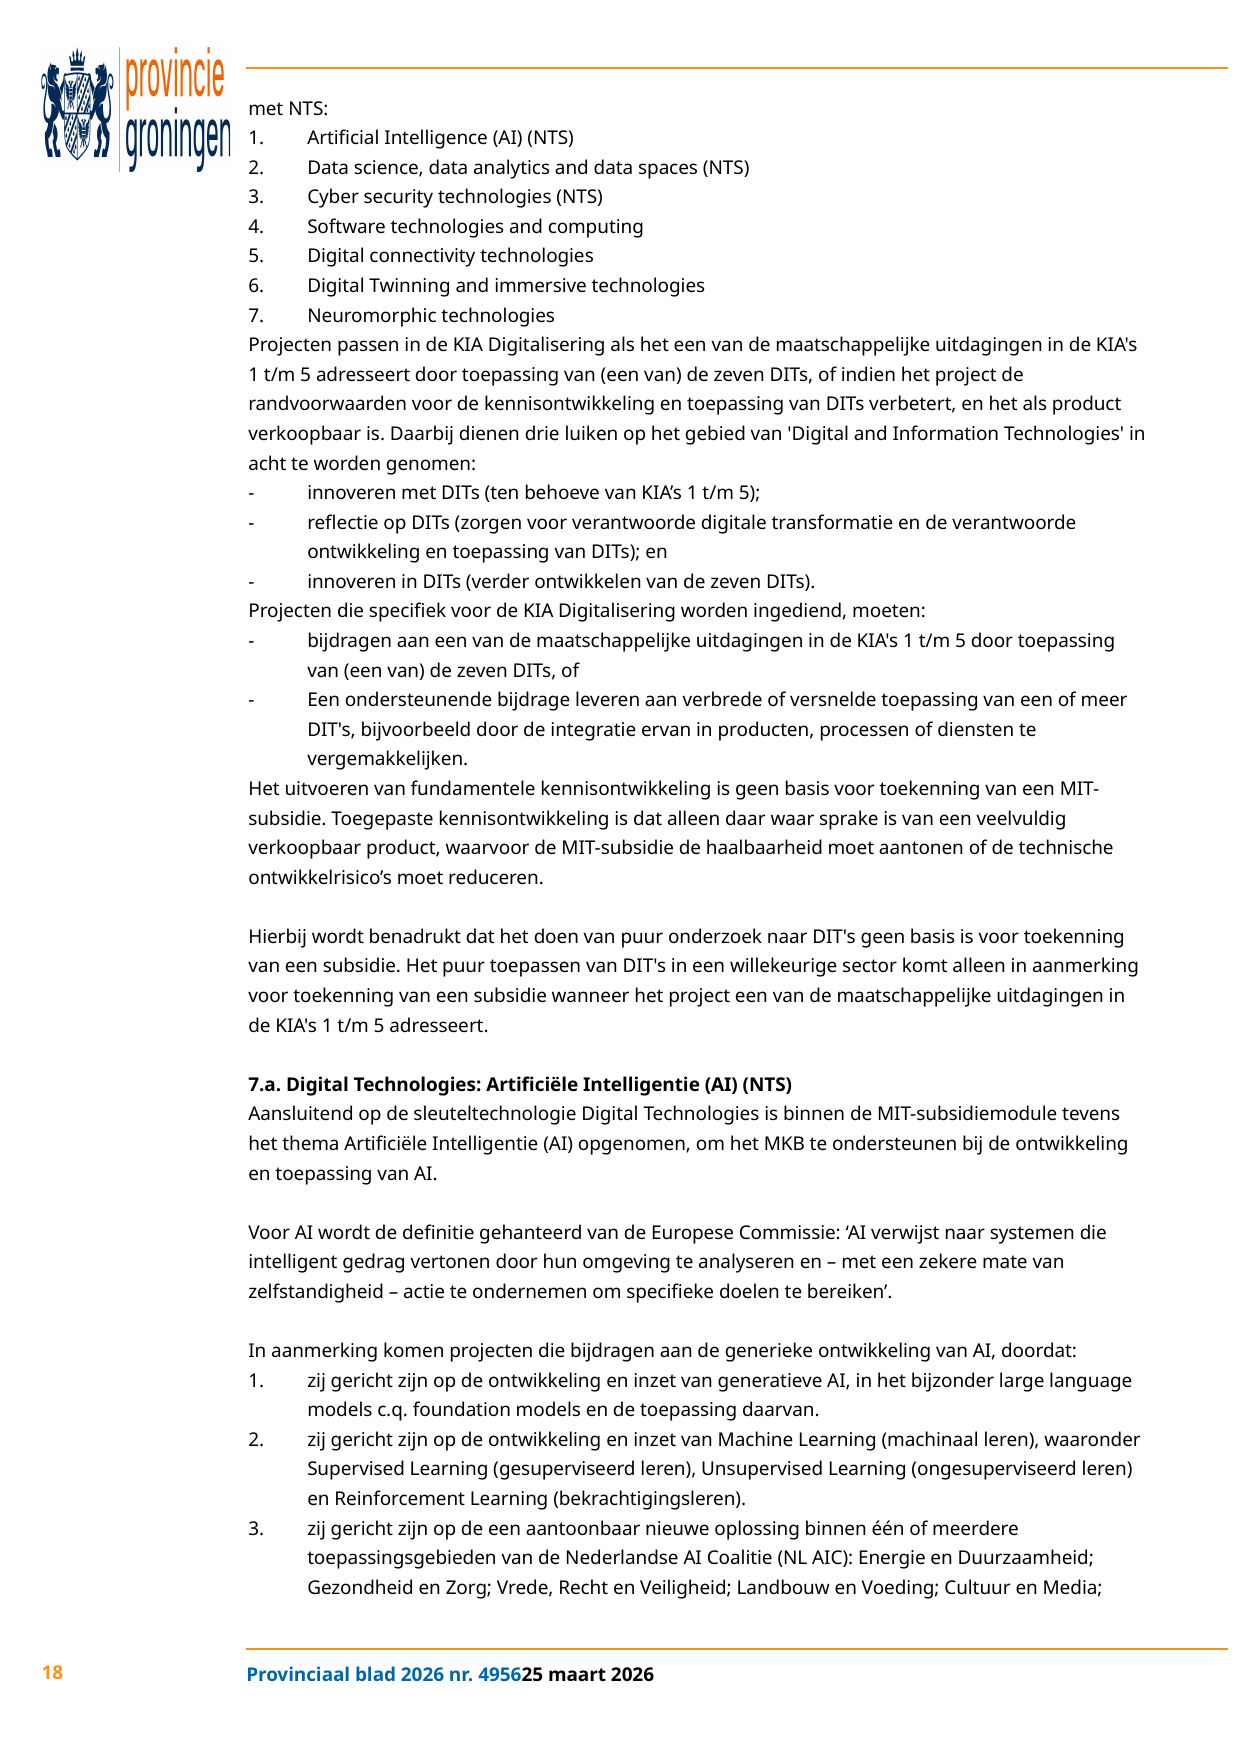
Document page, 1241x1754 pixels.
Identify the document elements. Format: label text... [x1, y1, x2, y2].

text Projecten passen in de KIA Digitalisering als het een van de maatschappelijke uitdagingen in de KIA's 1 t/m 5 adresseert door toepassing van (een van) de zeven DITs, of indien het project de randvoorwaarden voor de kennisontwikkeling en toepassing van DITs verbetert, en het als product verkoopbaar is. Daarbij dienen drie luiken op het gebied van 'Digital and Information Technologies' in acht te worden genomen: [248, 331, 1152, 476]
list innoveren in DITs (verder ontwikkelen van de zeven DITs). [248, 568, 1152, 594]
list Data science, data analytics and data spaces (NTS) [248, 154, 1152, 180]
list innoveren met DITs (ten behoeve van KIA’s 1 t/m 5); [248, 479, 1152, 505]
list Cyber security technologies (NTS) [248, 183, 1152, 209]
list zij gericht zijn op de ontwikkeling en inzet van generatieve AI, in het bijzonder large language models c.q. foundation models en de toepassing daarvan. [248, 1367, 1152, 1422]
text Voor AI wordt de definitie gehanteerd van de Europese Commissie: ‘AI verwijst naar systemen die intelligent gedrag vertonen door hun omgeving te analyseren en – met een zekere mate van zelfstandigheid – actie te ondernemen om specifieke doelen te bereiken’. [248, 1219, 1152, 1304]
list reflectie op DITs (zorgen voor verantwoorde digitale transformatie en de verantwoorde ontwikkeling en toepassing van DITs); en [248, 509, 1152, 564]
text 7.a. Digital Technologies: Artificiële Intelligentie (AI) (NTS) [248, 1071, 1152, 1097]
list Digital Twinning and immersive technologies [248, 272, 1152, 298]
list Artificial Intelligence (AI) (NTS) [248, 124, 1152, 150]
text met NTS: [248, 95, 1152, 121]
list zij gericht zijn op de een aantoonbaar nieuwe oplossing binnen één of meerdere toepassingsgebieden van de Nederlandse AI Coalitie (NL AIC): Energie en Duurzaamheid; Gezondheid en Zorg; Vrede, Recht en Veiligheid; Landbouw en Voeding; Cultuur en Media; [248, 1515, 1152, 1600]
text Het uitvoeren van fundamentele kennisontwikkeling is geen basis voor toekenning van een MIT-subsidie. Toegepaste kennisontwikkeling is dat alleen daar waar sprake is van een veelvuldig verkoopbaar product, waarvoor de MIT-subsidie de haalbaarheid moet aantonen of de technische ontwikkelrisico’s moet reduceren. [248, 775, 1152, 890]
list zij gericht zijn op de ontwikkeling en inzet van Machine Learning (machinaal leren), waaronder Supervised Learning (gesuperviseerd leren), Unsupervised Learning (ongesuperviseerd leren) en Reinforcement Learning (bekrachtigingsleren). [248, 1426, 1152, 1511]
list Software technologies and computing [248, 213, 1152, 239]
text In aanmerking komen projecten die bijdragen aan de generieke ontwikkeling van AI, doordat: [248, 1337, 1152, 1363]
list Digital connectivity technologies [248, 243, 1152, 268]
list Neuromorphic technologies [248, 302, 1152, 328]
text Aansluitend op de sleuteltechnologie Digital Technologies is binnen de MIT-subsidiemodule tevens het thema Artificiële Intelligentie (AI) opgenomen, om het MKB te ondersteunen bij de ontwikkeling en toepassing van AI. [248, 1101, 1152, 1186]
picture [41, 47, 231, 172]
text Projecten die specifiek voor de KIA Digitalisering worden ingediend, moeten: [248, 598, 1152, 623]
list Een ondersteunende bijdrage leveren aan verbrede of versnelde toepassing van een of meer DIT's, bijvoorbeeld door de integratie ervan in producten, processen of diensten te vergemakkelijken. [248, 686, 1152, 771]
list bijdragen aan een van de maatschappelijke uitdagingen in de KIA's 1 t/m 5 door toepassing van (een van) de zeven DITs, of [248, 627, 1152, 683]
text Hierbij wordt benadrukt dat het doen van puur onderzoek naar DIT's geen basis is voor toekenning van een subsidie. Het puur toepassen van DIT's in een willekeurige sector komt alleen in aanmerking voor toekenning van een subsidie wanneer het project een van de maatschappelijke uitdagingen in de KIA's 1 t/m 5 adresseert. [248, 923, 1152, 1038]
